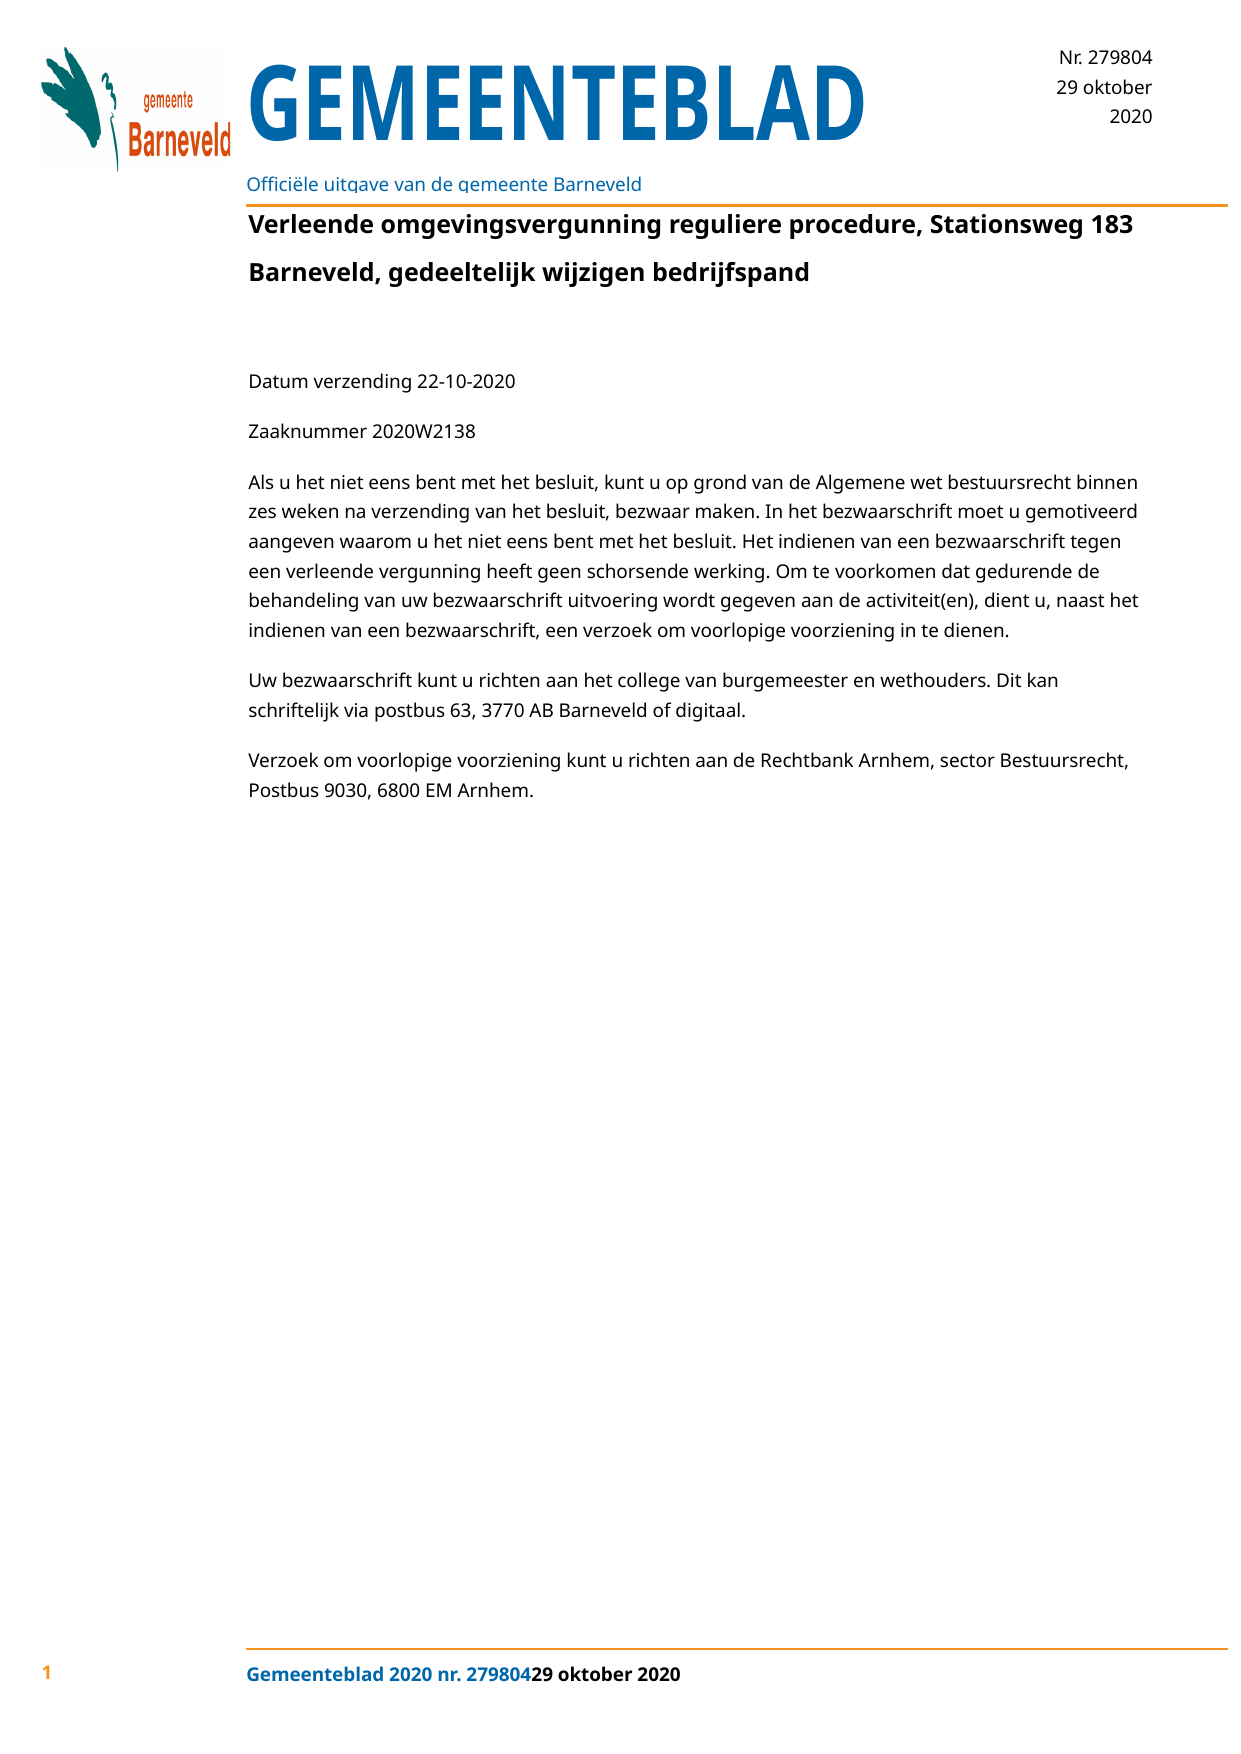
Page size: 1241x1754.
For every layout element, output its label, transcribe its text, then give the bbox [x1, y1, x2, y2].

picture [41, 47, 231, 172]
text Verleende omgevingsvergunning reguliere procedure, Stationsweg 183 Barneveld, gedeeltelijk wijzigen bedrijfspand [248, 207, 1152, 288]
text Verzoek om voorlopige voorziening kunt u richten aan de Rechtbank Arnhem, sector Bestuursrecht, Postbus 9030, 6800 EM Arnhem. [248, 747, 1152, 803]
text Datum verzending 22-10-2020 [248, 368, 1152, 394]
text Als u het niet eens bent met het besluit, kunt u op grond van de Algemene wet bestuursrecht binnen zes weken na verzending van het besluit, bezwaar maken. In het bezwaarschrift moet u gemotiveerd aangeven waarom u het niet eens bent met het besluit. Het indienen van een bezwaarschrift tegen een verleende vergunning heeft geen schorsende werking. Om te voorkomen dat gedurende de behandeling van uw bezwaarschrift uitvoering wordt gegeven aan de activiteit(en), dient u, naast het indienen van een bezwaarschrift, een verzoek om voorlopige voorziening in te dienen. [248, 469, 1152, 643]
text Uw bezwaarschrift kunt u richten aan het college van burgemeester en wethouders. Dit kan schriftelijk via postbus 63, 3770 AB Barneveld of digitaal. [248, 667, 1152, 723]
text Zaaknummer 2020W2138 [248, 419, 1152, 444]
